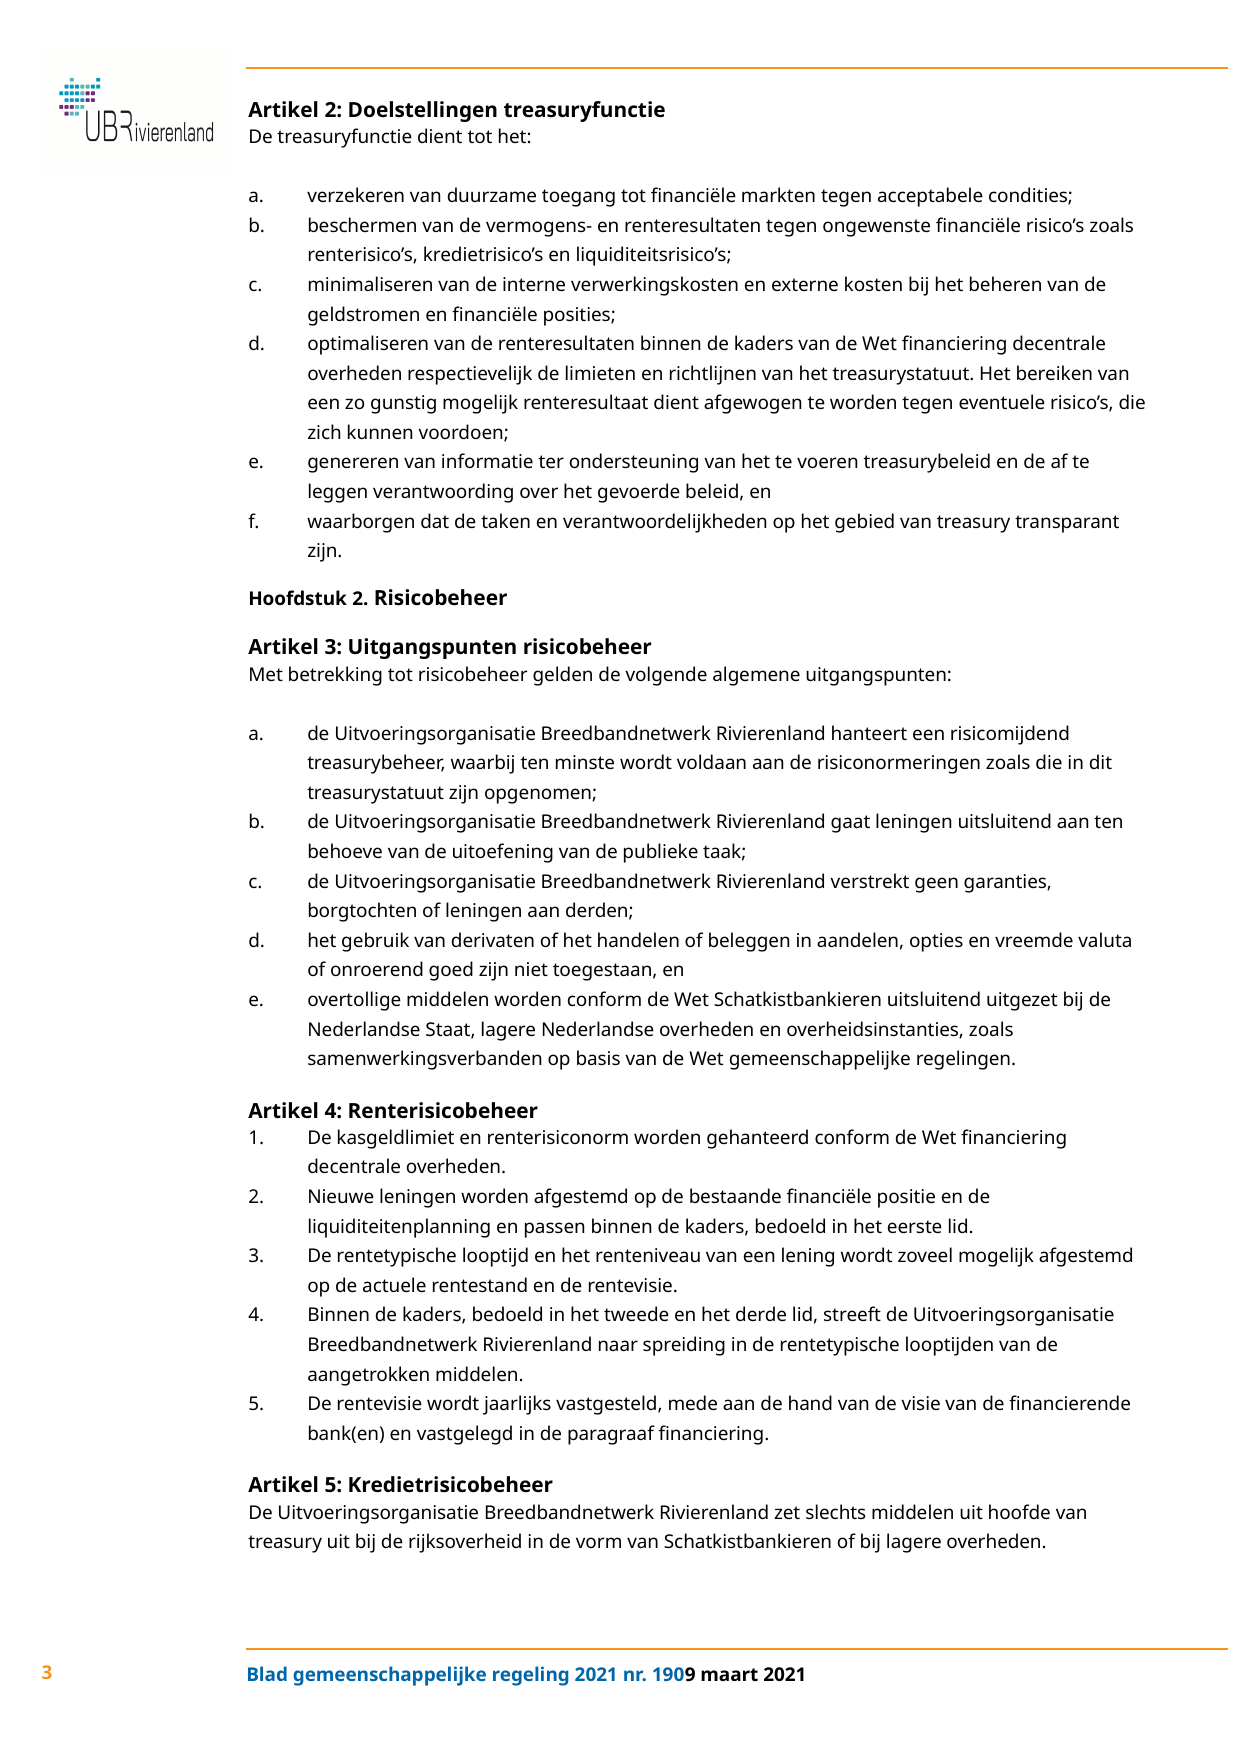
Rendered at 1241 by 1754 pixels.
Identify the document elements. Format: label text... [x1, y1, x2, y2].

list minimaliseren van de interne verwerkingskosten en externe kosten bij het beheren van de geldstromen en financiële posities; [248, 271, 1152, 326]
list De kasgeldlimiet en renterisiconorm worden gehanteerd conform de Wet financiering decentrale overheden. [248, 1124, 1152, 1179]
text Met betrekking tot risicobeheer gelden de volgende algemene uitgangspunten: [248, 661, 1152, 686]
text Artikel 3: Uitgangspunten risicobeheer [248, 632, 1152, 661]
text De treasuryfunctie dient tot het: [248, 123, 1152, 149]
list de Uitvoeringsorganisatie Breedbandnetwerk Rivierenland gaat leningen uitsluitend aan ten behoeve van de uitoefening van de publieke taak; [248, 809, 1152, 864]
list de Uitvoeringsorganisatie Breedbandnetwerk Rivierenland hanteert een risicomijdend treasurybeheer, waarbij ten minste wordt voldaan aan de risiconormeringen zoals die in dit treasurystatuut zijn opgenomen; [248, 720, 1152, 805]
list De rentevisie wordt jaarlijks vastgesteld, mede aan de hand van de visie van de financierende bank(en) en vastgelegd in de paragraaf financiering. [248, 1390, 1152, 1446]
text Artikel 2: Doelstellingen treasuryfunctie [248, 95, 1152, 123]
text De Uitvoeringsorganisatie Breedbandnetwerk Rivierenland zet slechts middelen uit hoofde van treasury uit bij de rijksoverheid in de vorm van Schatkistbankieren of bij lagere overheden. [248, 1499, 1152, 1554]
list optimaliseren van de renteresultaten binnen de kaders van de Wet financiering decentrale overheden respectievelijk de limieten en richtlijnen van het treasurystatuut. Het bereiken van een zo gunstig mogelijk renteresultaat dient afgewogen te worden tegen eventuele risico’s, die zich kunnen voordoen; [248, 330, 1152, 445]
text Artikel 4: Renterisicobeheer [248, 1096, 1152, 1124]
list overtollige middelen worden conform de Wet Schatkistbankieren uitsluitend uitgezet bij de Nederlandse Staat, lagere Nederlandse overheden en overheidsinstanties, zoals samenwerkingsverbanden op basis van de Wet gemeenschappelijke regelingen. [248, 986, 1152, 1071]
text Hoofdstuk 2. Risicobeheer [248, 583, 1152, 611]
list het gebruik van derivaten of het handelen of beleggen in aandelen, opties en vreemde valuta of onroerend goed zijn niet toegestaan, en [248, 927, 1152, 982]
list Nieuwe leningen worden afgestemd op de bestaande financiële positie en de liquiditeitenplanning en passen binnen de kaders, bedoeld in het eerste lid. [248, 1183, 1152, 1239]
list Binnen de kaders, bedoeld in het tweede en het derde lid, streeft de Uitvoeringsorganisatie Breedbandnetwerk Rivierenland naar spreiding in de rentetypische looptijden van de aangetrokken middelen. [248, 1302, 1152, 1387]
text Artikel 5: Kredietrisicobeheer [248, 1470, 1152, 1499]
list beschermen van de vermogens- en renteresultaten tegen ongewenste financiële risico’s zoals renterisico’s, kredietrisico’s en liquiditeitsrisico’s; [248, 212, 1152, 267]
picture [41, 47, 231, 172]
list genereren van informatie ter ondersteuning van het te voeren treasurybeleid en de af te leggen verantwoording over het gevoerde beleid, en [248, 449, 1152, 504]
list verzekeren van duurzame toegang tot financiële markten tegen acceptabele condities; [248, 182, 1152, 208]
list waarborgen dat de taken en verantwoordelijkheden op het gebied van treasury transparant zijn. [248, 508, 1152, 563]
list de Uitvoeringsorganisatie Breedbandnetwerk Rivierenland verstrekt geen garanties, borgtochten of leningen aan derden; [248, 868, 1152, 923]
list De rentetypische looptijd en het renteniveau van een lening wordt zoveel mogelijk afgestemd op de actuele rentestand en de rentevisie. [248, 1242, 1152, 1298]
